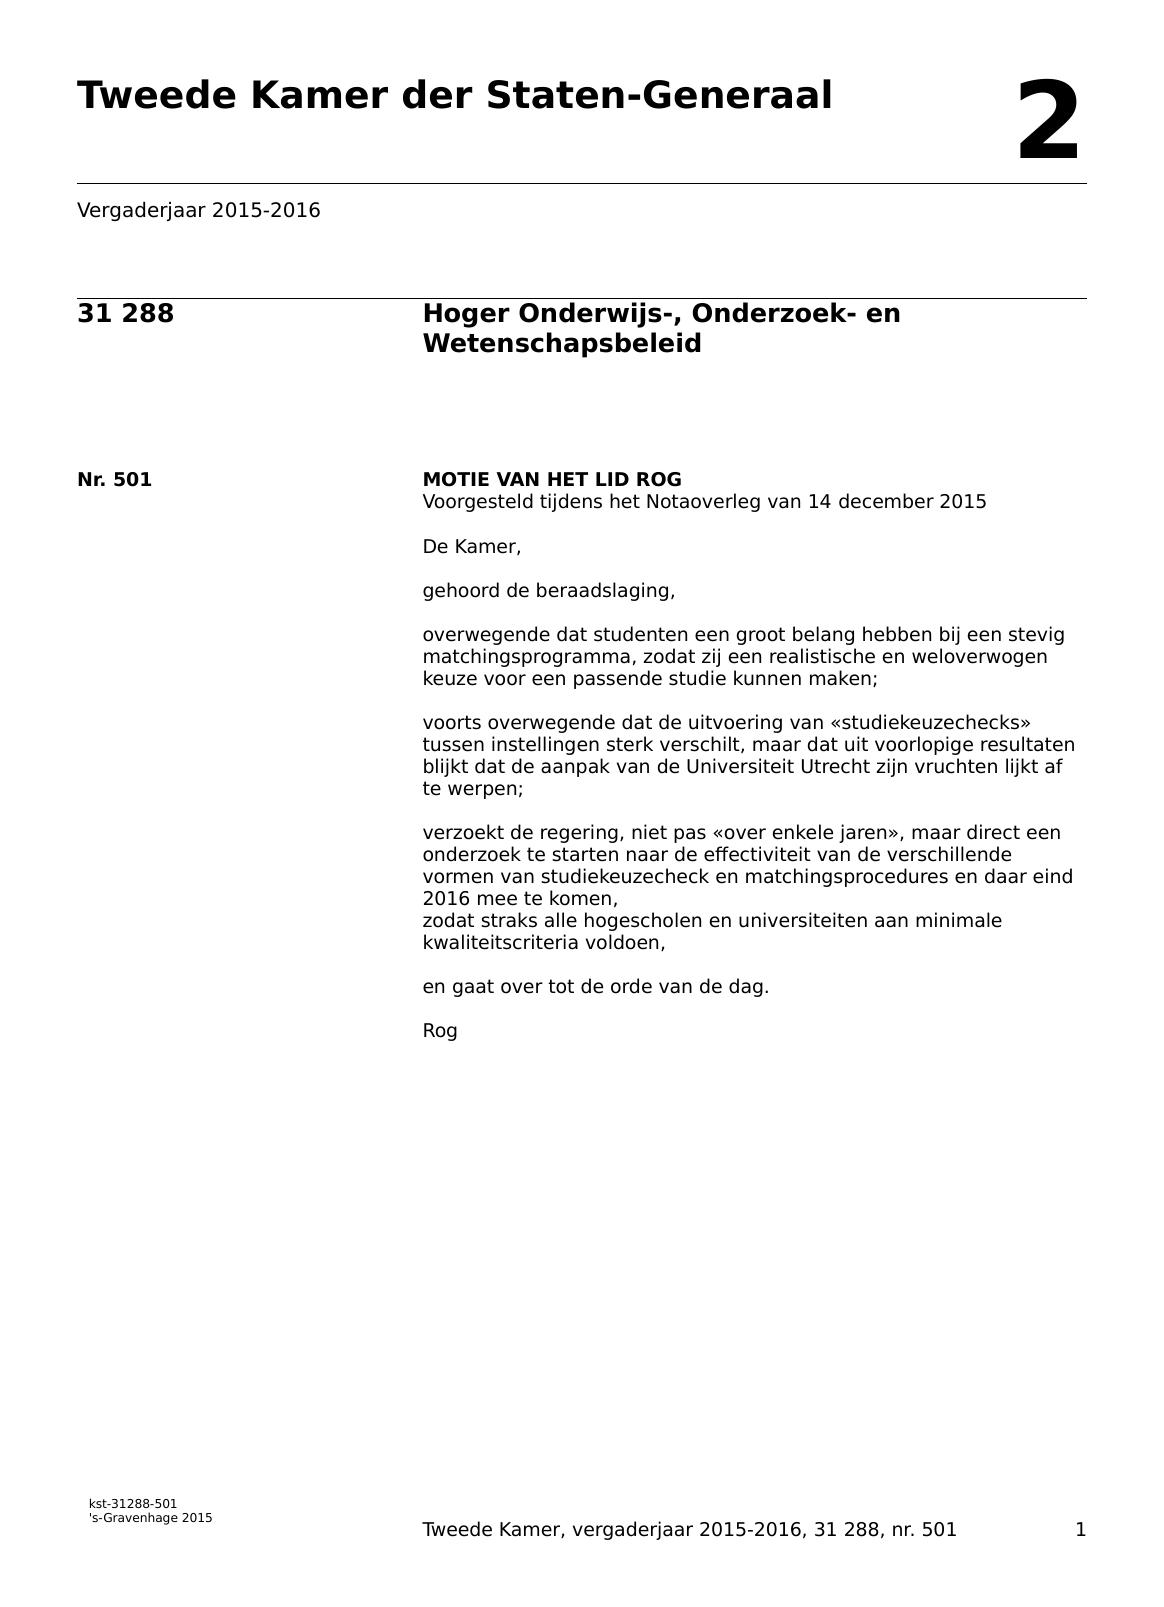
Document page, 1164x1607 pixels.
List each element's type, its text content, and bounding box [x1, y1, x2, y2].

text kst-31288-501 [88, 1497, 323, 1511]
table_header 2 [886, 59, 1087, 183]
text overwegende dat studenten een groot belang hebben bij een stevig matchingsprogramma, zodat zij een realistische en weloverwogen keuze voor een passende studie kunnen maken; [422, 624, 1087, 690]
table_header Tweede Kamer der Staten-Generaal [77, 59, 886, 183]
text Rog [422, 1020, 1087, 1042]
text verzoekt de regering, niet pas «over enkele jaren», maar direct een onderzoek te starten naar de effectiviteit van de verschillende vormen van studiekeuzecheck en matchingsprocedures en daar eind 2016 mee te komen, [422, 822, 1087, 910]
text zodat straks alle hogescholen en universiteiten aan minimale kwaliteitscriteria voldoen, [422, 910, 1087, 954]
table_cell Vergaderjaar 2015-2016 [77, 184, 1087, 298]
text De Kamer, [422, 536, 1087, 557]
subtitle 31 288 Hoger Onderwijs-, Onderzoek- en Wetenschapsbeleid [77, 299, 1087, 358]
text voorts overwegende dat de uitvoering van «studiekeuzechecks» tussen instellingen sterk verschilt, maar dat uit voorlopige resultaten blijkt dat de aanpak van de Universiteit Utrecht zijn vruchten lijkt af te werpen; [422, 712, 1087, 800]
text 's-Gravenhage 2015 [88, 1511, 323, 1525]
text gehoord de beraadslaging, [422, 580, 1087, 602]
text en gaat over tot de orde van de dag. [422, 976, 1087, 998]
text Voorgesteld tijdens het Notaoverleg van 14 december 2015 [422, 491, 1087, 513]
subtitle Nr. 501 MOTIE VAN HET LID ROG [77, 469, 1087, 491]
